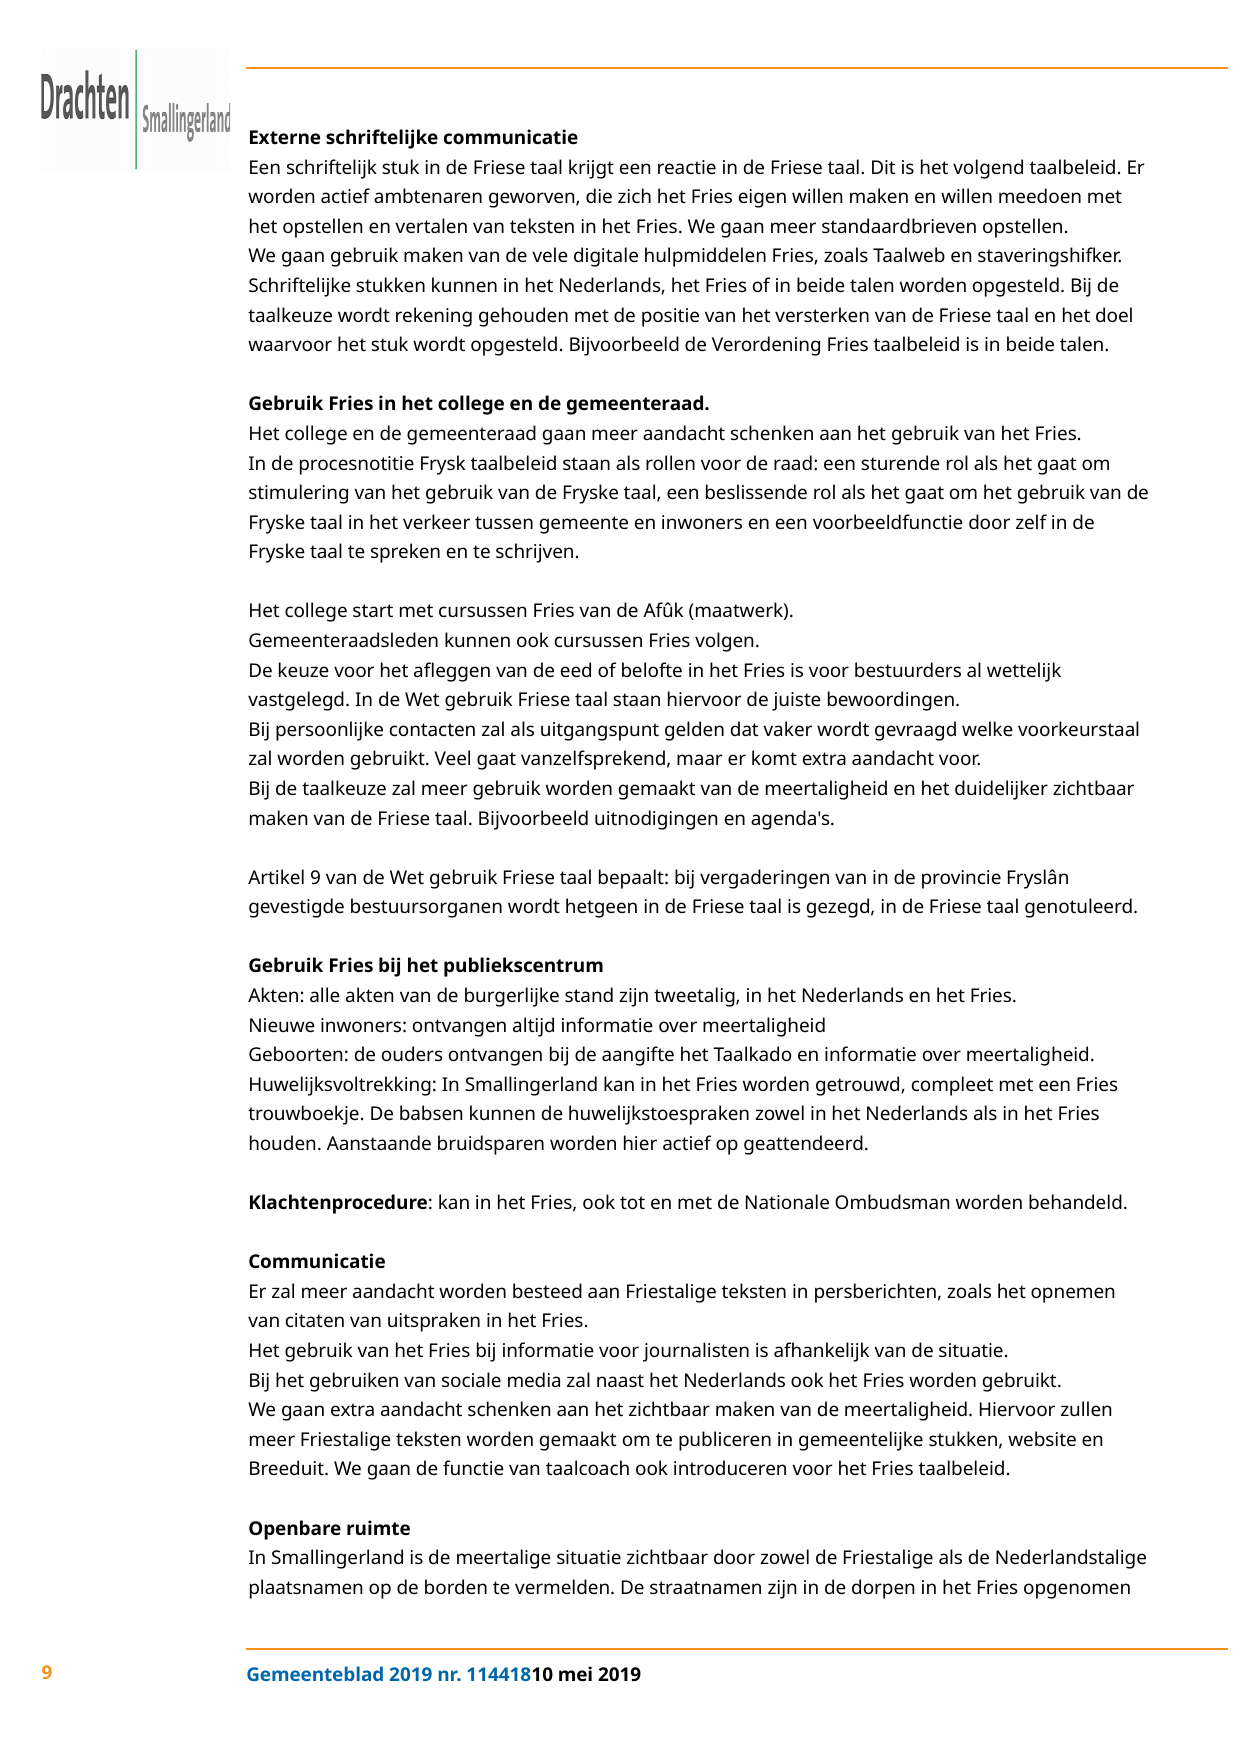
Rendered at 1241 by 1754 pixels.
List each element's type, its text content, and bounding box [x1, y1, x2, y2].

text Communicatie [248, 1248, 1152, 1274]
text Een schriftelijk stuk in de Friese taal krijgt een reactie in de Friese taal. Dit is het volgend taalbeleid. Er worden actief ambtenaren geworven, die zich het Fries eigen willen maken en willen meedoen met het opstellen en vertalen van teksten in het Fries. We gaan meer standaardbrieven opstellen. [248, 154, 1152, 239]
text Het college start met cursussen Fries van de Afûk (maatwerk). [248, 598, 1152, 623]
text Artikel 9 van de Wet gebruik Friese taal bepaalt: bij vergaderingen van in de provincie Fryslân gevestigde bestuursorganen wordt hetgeen in de Friese taal is gezegd, in de Friese taal genotuleerd. [248, 864, 1152, 919]
text Klachtenprocedure: kan in het Fries, ook tot en met de Nationale Ombudsman worden behandeld. [248, 1189, 1152, 1215]
text We gaan gebruik maken van de vele digitale hulpmiddelen Fries, zoals Taalweb en staveringshifker. [248, 243, 1152, 268]
text Akten: alle akten van de burgerlijke stand zijn tweetalig, in het Nederlands en het Fries. [248, 982, 1152, 1008]
text Gebruik Fries bij het publiekscentrum [248, 953, 1152, 978]
text Bij persoonlijke contacten zal als uitgangspunt gelden dat vaker wordt gevraagd welke voorkeurstaal zal worden gebruikt. Veel gaat vanzelfsprekend, maar er komt extra aandacht voor. [248, 716, 1152, 771]
text In Smallingerland is de meertalige situatie zichtbaar door zowel de Friestalige als de Nederlandstalige plaatsnamen op de borden te vermelden. De straatnamen zijn in de dorpen in het Fries opgenomen [248, 1544, 1152, 1600]
text Bij het gebruiken van sociale media zal naast het Nederlands ook het Fries worden gebruikt. [248, 1367, 1152, 1393]
text Huwelijksvoltrekking: In Smallingerland kan in het Fries worden getrouwd, compleet met een Fries trouwboekje. De babsen kunnen de huwelijkstoespraken zowel in het Nederlands als in het Fries houden. Aanstaande bruidsparen worden hier actief op geattendeerd. [248, 1071, 1152, 1156]
text We gaan extra aandacht schenken aan het zichtbaar maken van de meertaligheid. Hiervoor zullen meer Friestalige teksten worden gemaakt om te publiceren in gemeentelijke stukken, website en Breeduit. We gaan de functie van taalcoach ook introduceren voor het Fries taalbeleid. [248, 1396, 1152, 1481]
picture [41, 47, 231, 172]
text De keuze voor het afleggen van de eed of belofte in het Fries is voor bestuurders al wettelijk vastgelegd. In de Wet gebruik Friese taal staan hiervoor de juiste bewoordingen. [248, 657, 1152, 712]
text Gemeenteraadsleden kunnen ook cursussen Fries volgen. [248, 627, 1152, 653]
text Nieuwe inwoners: ontvangen altijd informatie over meertaligheid [248, 1012, 1152, 1038]
text Het college en de gemeenteraad gaan meer aandacht schenken aan het gebruik van het Fries. [248, 420, 1152, 446]
text Bij de taalkeuze zal meer gebruik worden gemaakt van de meertaligheid en het duidelijker zichtbaar maken van de Friese taal. Bijvoorbeeld uitnodigingen en agenda's. [248, 775, 1152, 831]
text Er zal meer aandacht worden besteed aan Friestalige teksten in persberichten, zoals het opnemen van citaten van uitspraken in het Fries. [248, 1278, 1152, 1333]
text Openbare ruimte [248, 1515, 1152, 1541]
text In de procesnotitie Frysk taalbeleid staan als rollen voor de raad: een sturende rol als het gaat om stimulering van het gebruik van de Fryske taal, een beslissende rol als het gaat om het gebruik van de Fryske taal in het verkeer tussen gemeente en inwoners en een voorbeeldfunctie door zelf in de Fryske taal te spreken en te schrijven. [248, 450, 1152, 564]
text Schriftelijke stukken kunnen in het Nederlands, het Fries of in beide talen worden opgesteld. Bij de taalkeuze wordt rekening gehouden met de positie van het versterken van de Friese taal en het doel waarvoor het stuk wordt opgesteld. Bijvoorbeeld de Verordening Fries taalbeleid is in beide talen. [248, 272, 1152, 357]
text Het gebruik van het Fries bij informatie voor journalisten is afhankelijk van de situatie. [248, 1337, 1152, 1363]
text Gebruik Fries in het college en de gemeenteraad. [248, 391, 1152, 416]
text Externe schriftelijke communicatie [248, 124, 1152, 150]
text Geboorten: de ouders ontvangen bij de aangifte het Taalkado en informatie over meertaligheid. [248, 1041, 1152, 1067]
